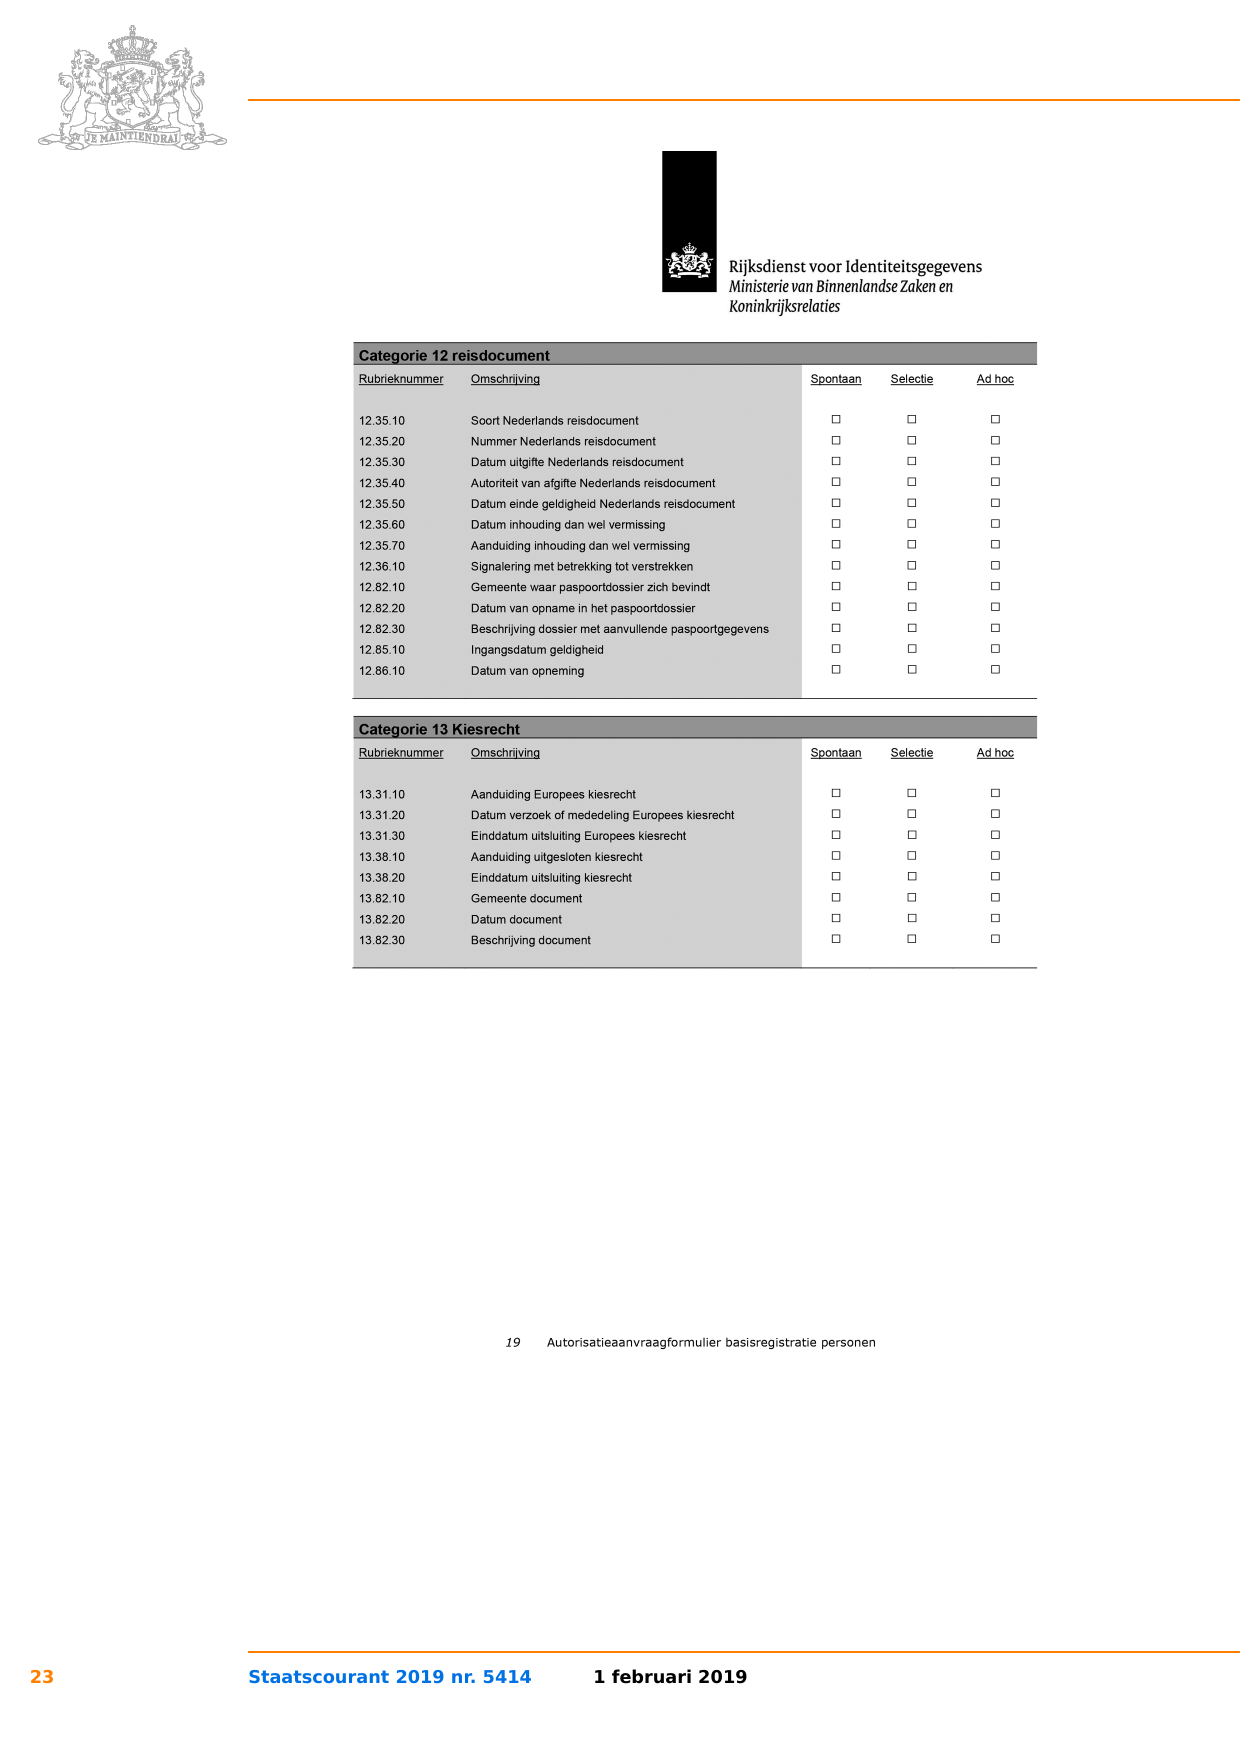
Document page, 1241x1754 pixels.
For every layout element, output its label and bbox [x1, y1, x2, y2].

picture [38, 25, 227, 150]
picture [248, 151, 1134, 1404]
